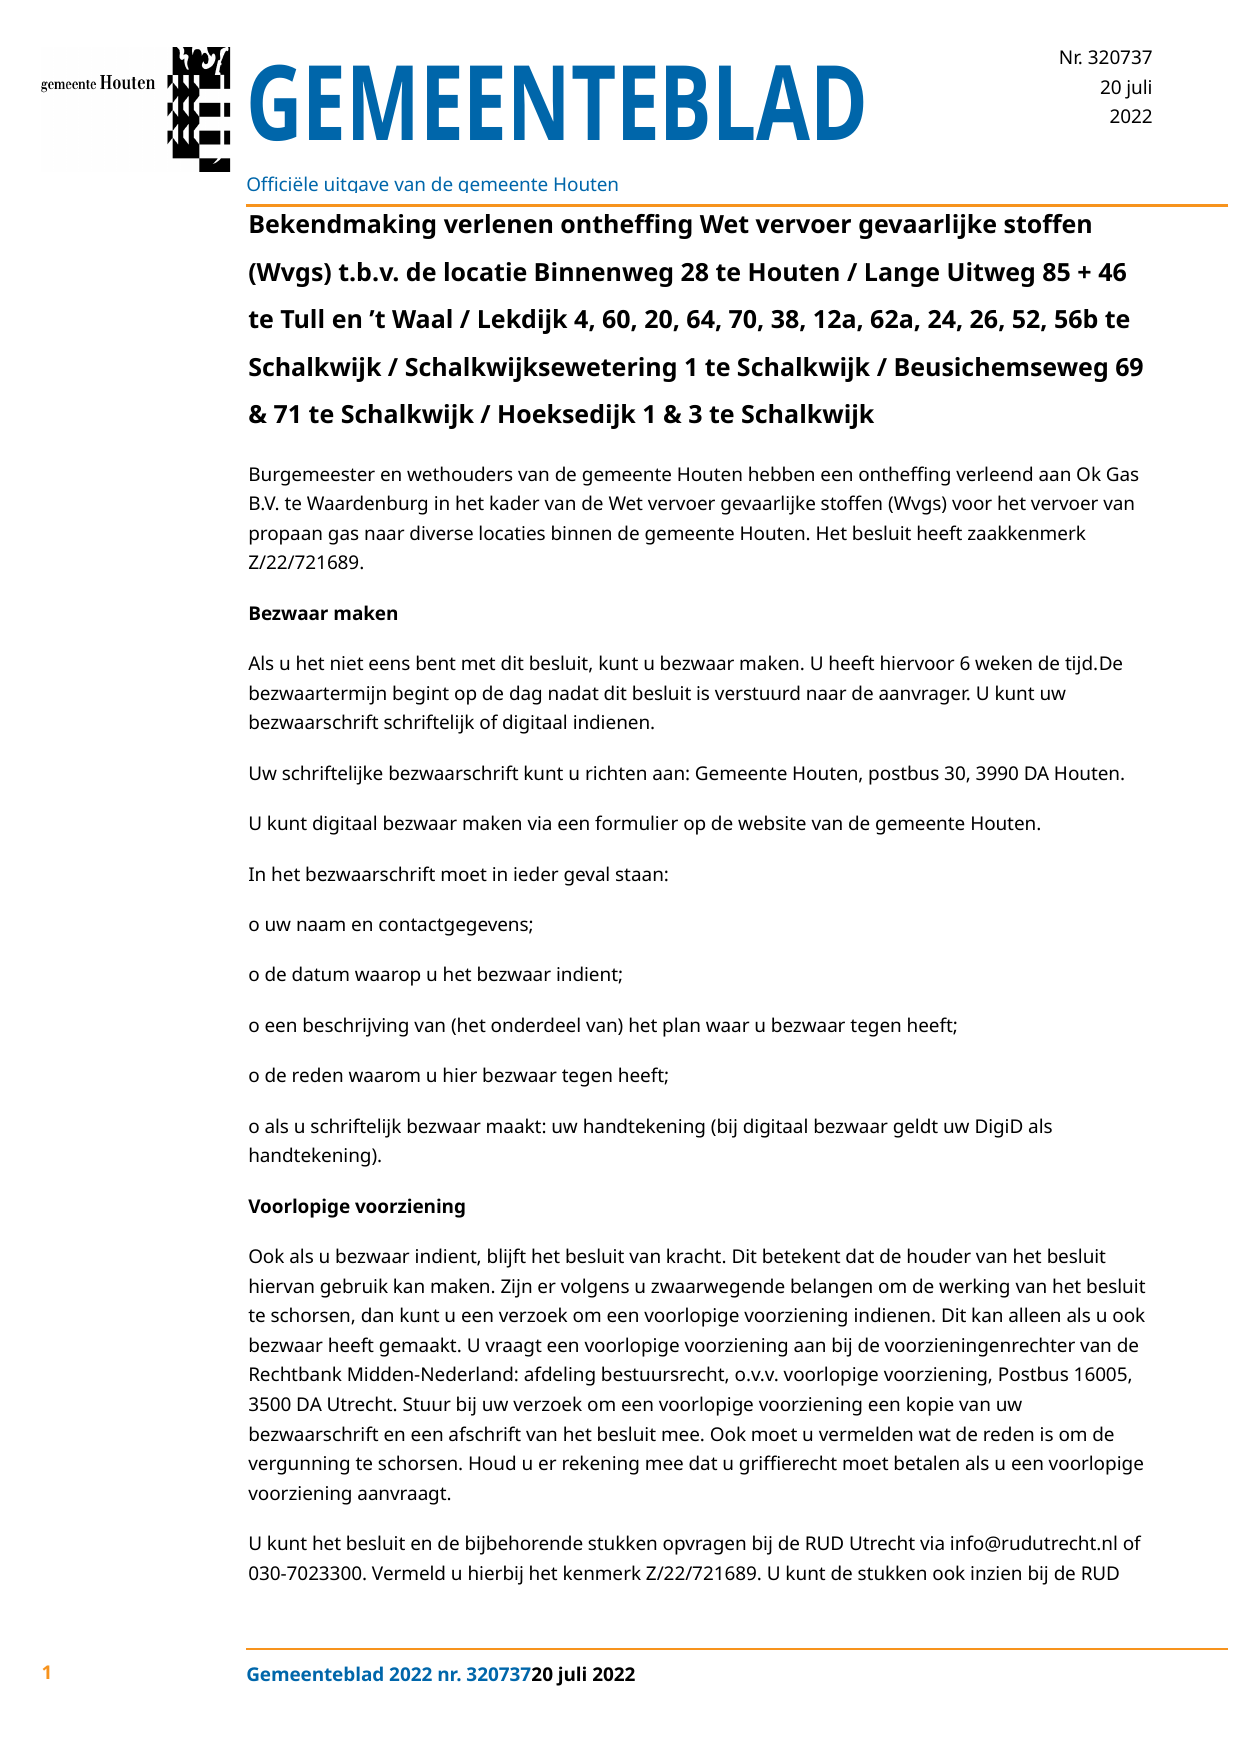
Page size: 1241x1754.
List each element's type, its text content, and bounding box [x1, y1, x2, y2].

text Burgemeester en wethouders van de gemeente Houten hebben een ontheffing verleend aan Ok Gas B.V. te Waardenburg in het kader van de Wet vervoer gevaarlijke stoffen (Wvgs) voor het vervoer van propaan gas naar diverse locaties binnen de gemeente Houten. Het besluit heeft zaakkenmerk Z/22/721689. [248, 461, 1152, 575]
text Ook als u bezwaar indient, blijft het besluit van kracht. Dit betekent dat de houder van het besluit hiervan gebruik kan maken. Zijn er volgens u zwaarwegende belangen om de werking van het besluit te schorsen, dan kunt u een verzoek om een voorlopige voorziening indienen. Dit kan alleen als u ook bezwaar heeft gemaakt. U vraagt een voorlopige voorziening aan bij de voorzieningenrechter van de Rechtbank Midden-Nederland: afdeling bestuursrecht, o.v.v. voorlopige voorziening, Postbus 16005, 3500 DA Utrecht. Stuur bij uw verzoek om een voorlopige voorziening een kopie van uw bezwaarschrift en een afschrift van het besluit mee. Ook moet u vermelden wat de reden is om de vergunning te schorsen. Houd u er rekening mee dat u griffierecht moet betalen als u een voorlopige voorziening aanvraagt. [248, 1243, 1152, 1506]
text Uw schriftelijke bezwaarschrift kunt u richten aan: Gemeente Houten, postbus 30, 3990 DA Houten. [248, 760, 1152, 786]
text o een beschrijving van (het onderdeel van) het plan waar u bezwaar tegen heeft; [248, 1012, 1152, 1038]
picture [41, 47, 231, 172]
text o de datum waarop u het bezwaar indient; [248, 962, 1152, 987]
text Voorlopige voorziening [248, 1193, 1152, 1218]
text Bekendmaking verlenen ontheffing Wet vervoer gevaarlijke stoffen (Wvgs) t.b.v. de locatie Binnenweg 28 te Houten / Lange Uitweg 85 + 46 te Tull en ’t Waal / Lekdijk 4, 60, 20, 64, 70, 38, 12a, 62a, 24, 26, 52, 56b te Schalkwijk / Schalkwijksewetering 1 te Schalkwijk / Beusichemseweg 69 & 71 te Schalkwijk / Hoeksedijk 1 & 3 te Schalkwijk [248, 207, 1152, 431]
text In het bezwaarschrift moet in ieder geval staan: [248, 861, 1152, 886]
text o de reden waarom u hier bezwaar tegen heeft; [248, 1062, 1152, 1088]
text Bezwaar maken [248, 600, 1152, 626]
text o uw naam en contactgegevens; [248, 911, 1152, 937]
text Als u het niet eens bent met dit besluit, kunt u bezwaar maken. U heeft hiervoor 6 weken de tijd.De bezwaartermijn begint op de dag nadat dit besluit is verstuurd naar de aanvrager. U kunt uw bezwaarschrift schriftelijk of digitaal indienen. [248, 650, 1152, 735]
text U kunt het besluit en de bijbehorende stukken opvragen bij de RUD Utrecht via info@rudutrecht.nl of 030-7023300. Vermeld u hierbij het kenmerk Z/22/721689. U kunt de stukken ook inzien bij de RUD [248, 1530, 1152, 1586]
text U kunt digitaal bezwaar maken via een formulier op de website van de gemeente Houten. [248, 810, 1152, 836]
text o als u schriftelijk bezwaar maakt: uw handtekening (bij digitaal bezwaar geldt uw DigiD als handtekening). [248, 1113, 1152, 1168]
